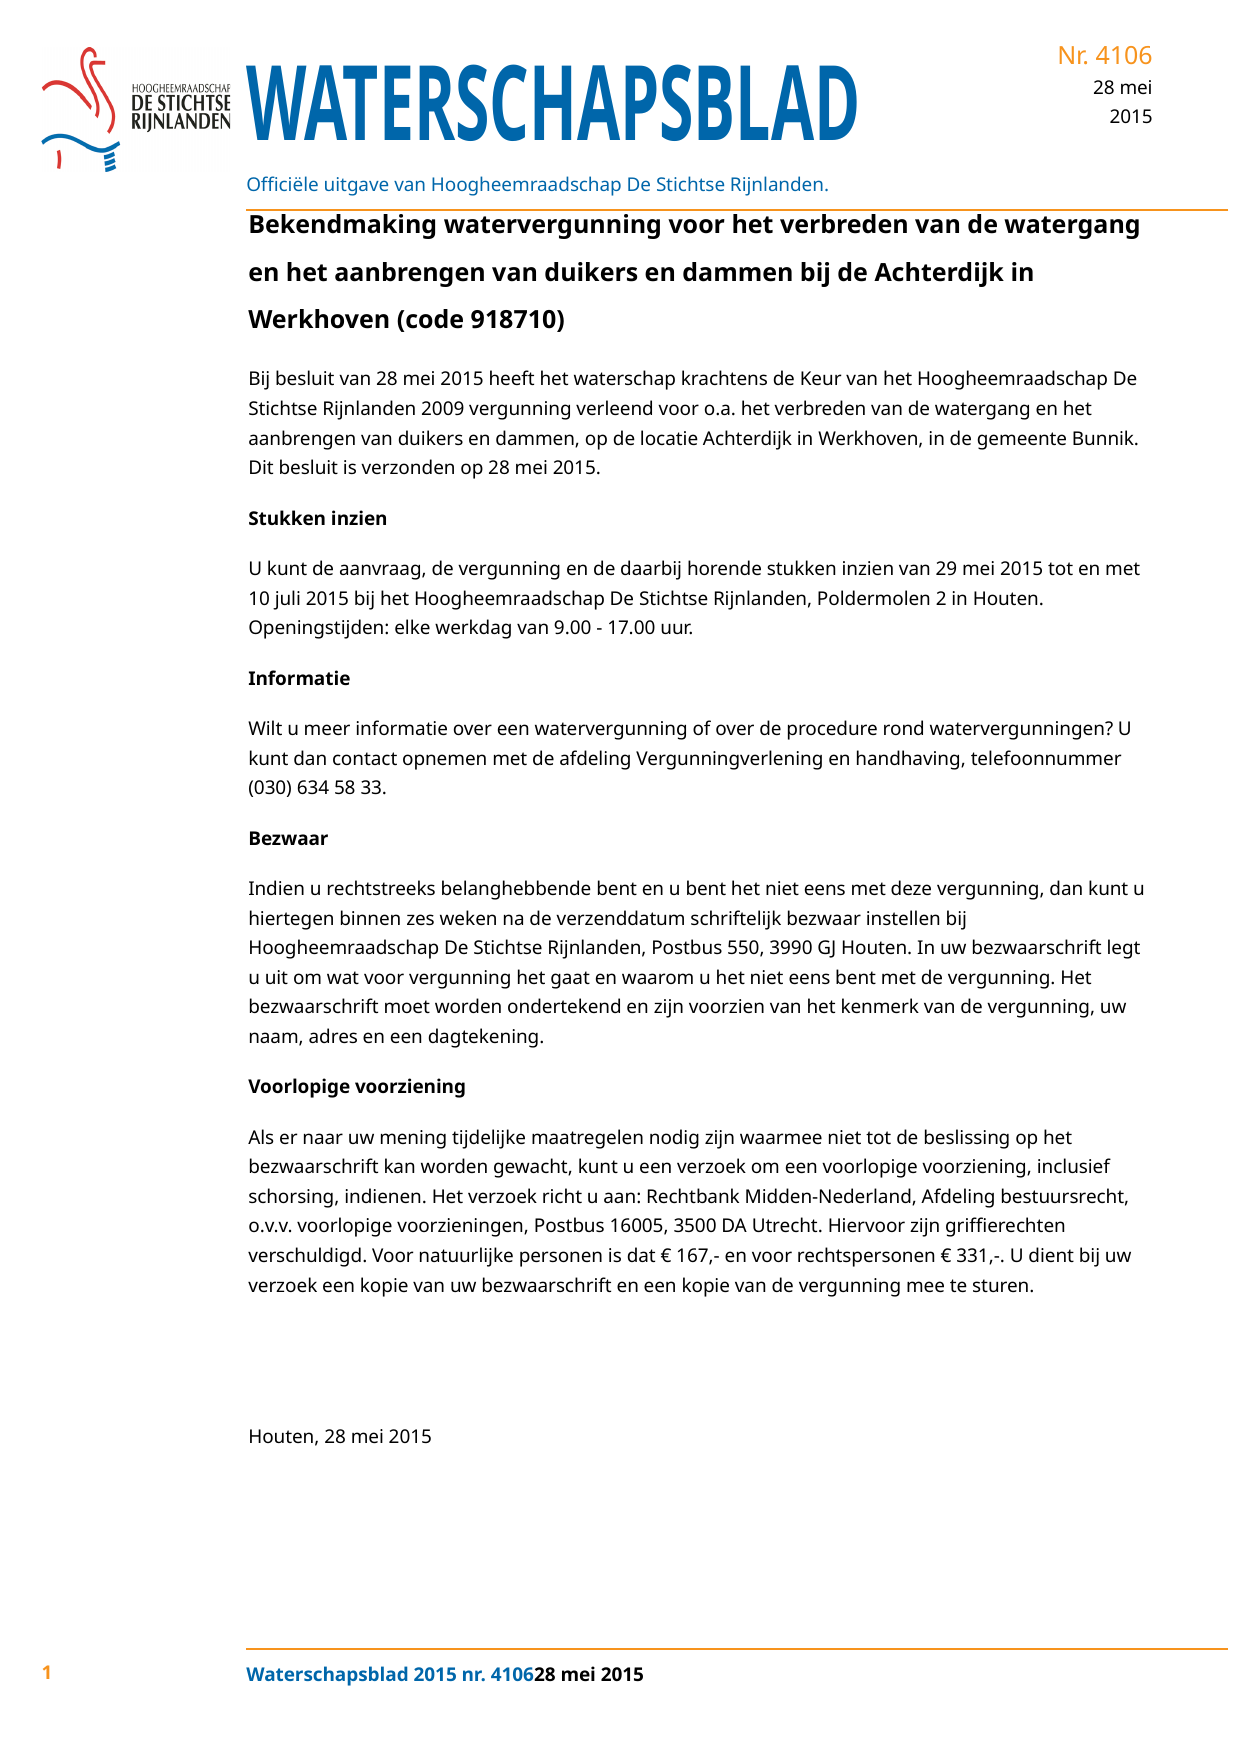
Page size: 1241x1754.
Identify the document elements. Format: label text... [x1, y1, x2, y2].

text Stukken inzien [248, 505, 1152, 530]
text Bij besluit van 28 mei 2015 heeft het waterschap krachtens de Keur van het Hoogheemraadschap De Stichtse Rijnlanden 2009 vergunning verleend voor o.a. het verbreden van de watergang en het aanbrengen van duikers en dammen, op de locatie Achterdijk in Werkhoven, in de gemeente Bunnik. Dit besluit is verzonden op 28 mei 2015. [248, 366, 1152, 480]
text Wilt u meer informatie over een watervergunning of over de procedure rond watervergunningen? U kunt dan contact opnemen met de afdeling Vergunningverlening en handhaving, telefoonnummer (030) 634 58 33. [248, 715, 1152, 800]
text Informatie [248, 665, 1152, 690]
text U kunt de aanvraag, de vergunning en de daarbij horende stukken inzien van 29 mei 2015 tot en met 10 juli 2015 bij het Hoogheemraadschap De Stichtse Rijnlanden, Poldermolen 2 in Houten. Openingstijden: elke werkdag van 9.00 - 17.00 uur. [248, 555, 1152, 640]
text Indien u rechtstreeks belanghebbende bent en u bent het niet eens met deze vergunning, dan kunt u hiertegen binnen zes weken na de verzenddatum schriftelijk bezwaar instellen bij Hoogheemraadschap De Stichtse Rijnlanden, Postbus 550, 3990 GJ Houten. In uw bezwaarschrift legt u uit om wat voor vergunning het gaat en waarom u het niet eens bent met de vergunning. Het bezwaarschrift moet worden ondertekend en zijn voorzien van het kenmerk van de vergunning, uw naam, adres en een dagtekening. [248, 875, 1152, 1049]
text Bezwaar [248, 825, 1152, 850]
text Als er naar uw mening tijdelijke maatregelen nodig zijn waarmee niet tot de beslissing op het bezwaarschrift kan worden gewacht, kunt u een verzoek om een voorlopige voorziening, inclusief schorsing, indienen. Het verzoek richt u aan: Rechtbank Midden-Nederland, Afdeling bestuursrecht, o.v.v. voorlopige voorzieningen, Postbus 16005, 3500 DA Utrecht. Hiervoor zijn griffierechten verschuldigd. Voor natuurlijke personen is dat € 167,- en voor rechtspersonen € 331,-. U dient bij uw verzoek een kopie van uw bezwaarschrift en een kopie van de vergunning mee te sturen. [248, 1124, 1152, 1297]
text Voorlopige voorziening [248, 1073, 1152, 1099]
picture [41, 47, 231, 172]
text Houten, 28 mei 2015 [248, 1423, 1152, 1449]
text Bekendmaking watervergunning voor het verbreden van de watergang en het aanbrengen van duikers en dammen bij de Achterdijk in Werkhoven (code 918710) [248, 211, 1152, 336]
